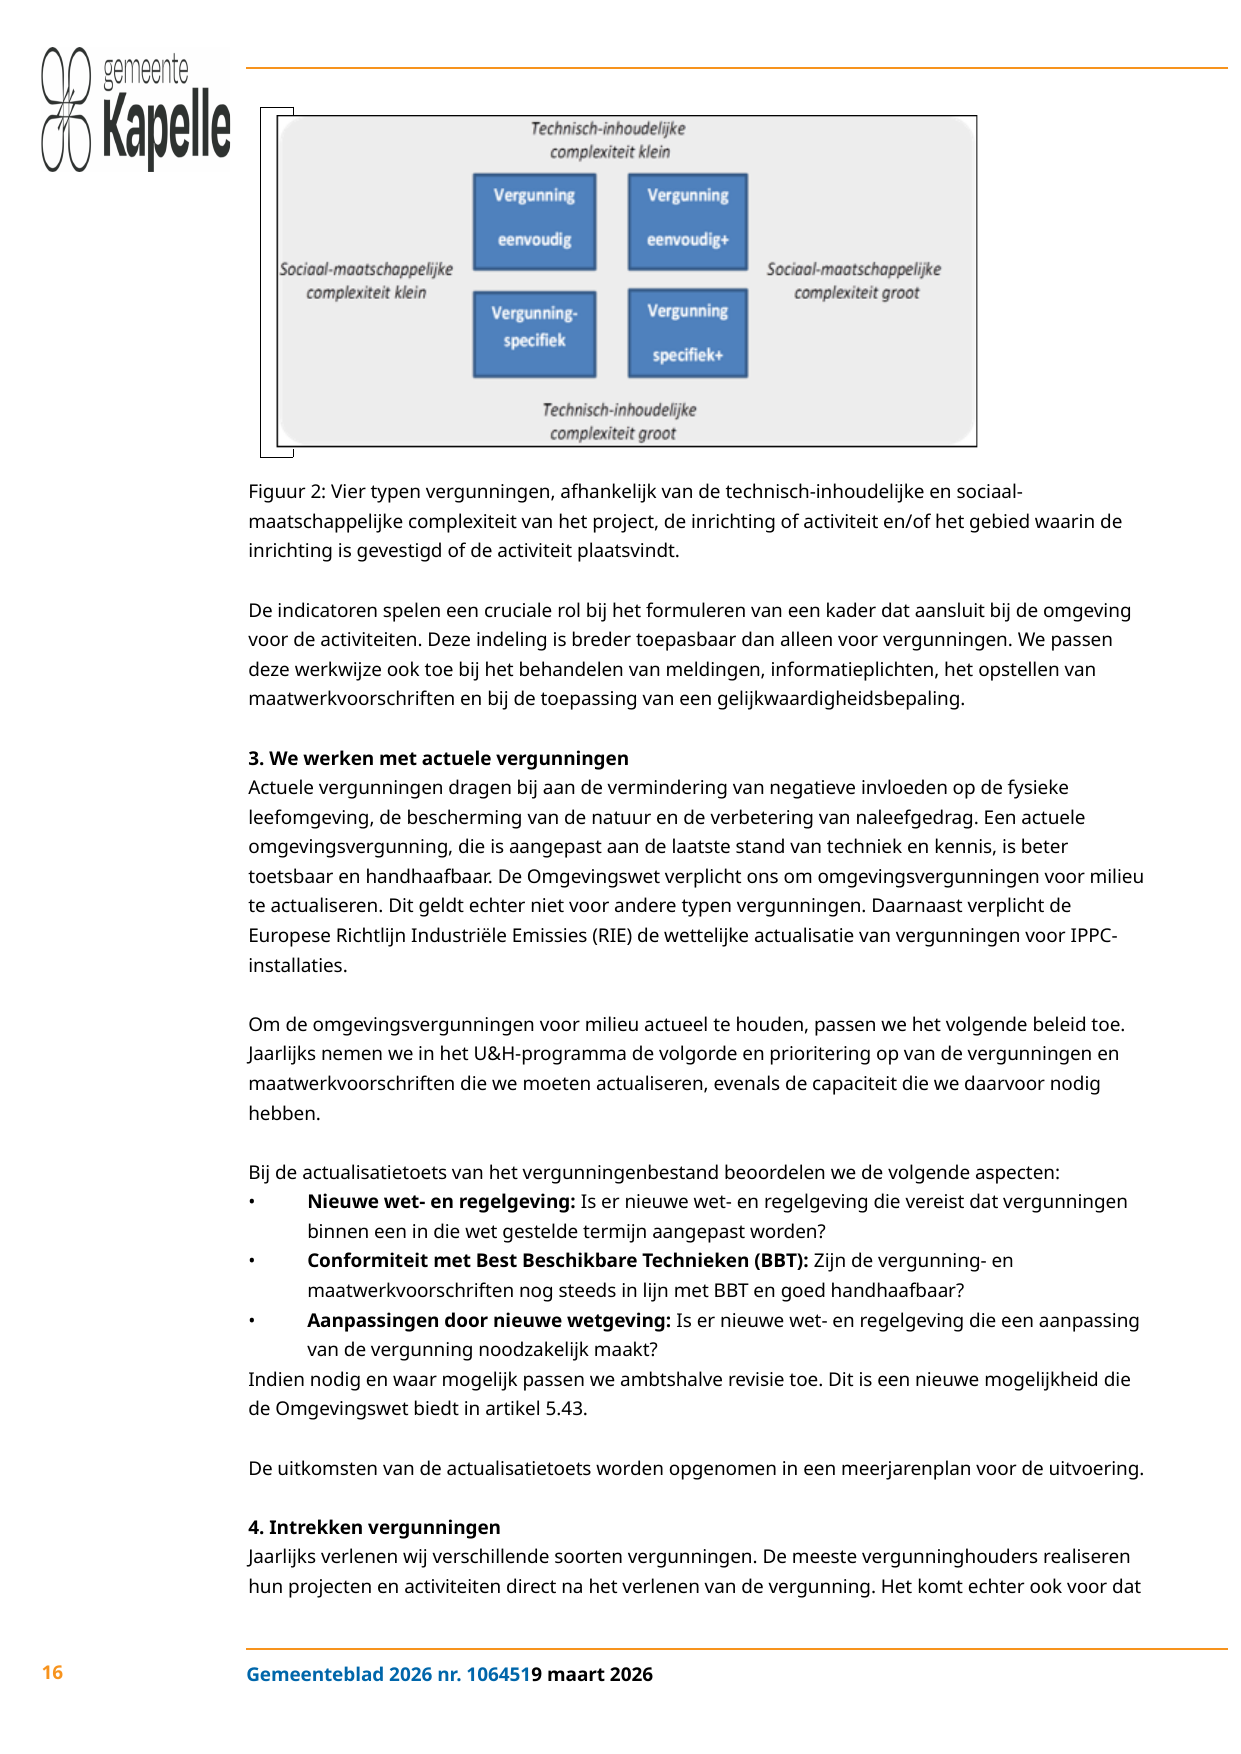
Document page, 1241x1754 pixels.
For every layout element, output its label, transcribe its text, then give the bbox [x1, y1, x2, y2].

text Actuele vergunningen dragen bij aan de vermindering van negatieve invloeden op de fysieke leefomgeving, de bescherming van de natuur en de verbetering van naleefgedrag. Een actuele omgevingsvergunning, die is aangepast aan de laatste stand van techniek en kennis, is beter toetsbaar en handhaafbaar. De Omgevingswet verplicht ons om omgevingsvergunningen voor milieu te actualiseren. Dit geldt echter niet voor andere typen vergunningen. Daarnaast verplicht de Europese Richtlijn Industriële Emissies (RIE) de wettelijke actualisatie van vergunningen voor IPPC-installaties. [248, 774, 1152, 977]
list Aanpassingen door nieuwe wetgeving: Is er nieuwe wet- en regelgeving die een aanpassing van de vergunning noodzakelijk maakt? [248, 1307, 1152, 1362]
list Nieuwe wet- en regelgeving: Is er nieuwe wet- en regelgeving die vereist dat vergunningen binnen een in die wet gestelde termijn aangepast worden? [248, 1188, 1152, 1244]
text De uitkomsten van de actualisatietoets worden opgenomen in een meerjarenplan voor de uitvoering. [248, 1455, 1152, 1480]
picture [268, 115, 978, 449]
text Om de omgevingsvergunningen voor milieu actueel te houden, passen we het volgende beleid toe. Jaarlijks nemen we in het U&H-programma de volgorde en prioritering op van de vergunningen en maatwerkvoorschriften die we moeten actualiseren, evenals de capaciteit die we daarvoor nodig hebben. [248, 1011, 1152, 1125]
text Bij de actualisatietoets van het vergunningenbestand beoordelen we de volgende aspecten: [248, 1159, 1152, 1184]
text Figuur 2: Vier typen vergunningen, afhankelijk van de technisch-inhoudelijke en sociaal-maatschappelijke complexiteit van het project, de inrichting of activiteit en/of het gebied waarin de inrichting is gevestigd of de activiteit plaatsvindt. [248, 478, 1152, 563]
text Indien nodig en waar mogelijk passen we ambtshalve revisie toe. Dit is een nieuwe mogelijkheid die de Omgevingswet biedt in artikel 5.43. [248, 1366, 1152, 1421]
list Conformiteit met Best Beschikbare Technieken (BBT): Zijn de vergunning- en maatwerkvoorschriften nog steeds in lijn met BBT en goed handhaafbaar? [248, 1248, 1152, 1303]
text 4. Intrekken vergunningen [248, 1514, 1152, 1539]
text De indicatoren spelen een cruciale rol bij het formuleren van een kader dat aansluit bij de omgeving voor de activiteiten. Deze indeling is breder toepasbaar dan alleen voor vergunningen. We passen deze werkwijze ook toe bij het behandelen van meldingen, informatieplichten, het opstellen van maatwerkvoorschriften en bij de toepassing van een gelijkwaardigheidsbepaling. [248, 597, 1152, 711]
text 3. We werken met actuele vergunningen [248, 745, 1152, 770]
picture [41, 47, 231, 172]
text Jaarlijks verlenen wij verschillende soorten vergunningen. De meeste vergunninghouders realiseren hun projecten en activiteiten direct na het verlenen van de vergunning. Het komt echter ook voor dat [248, 1543, 1152, 1599]
